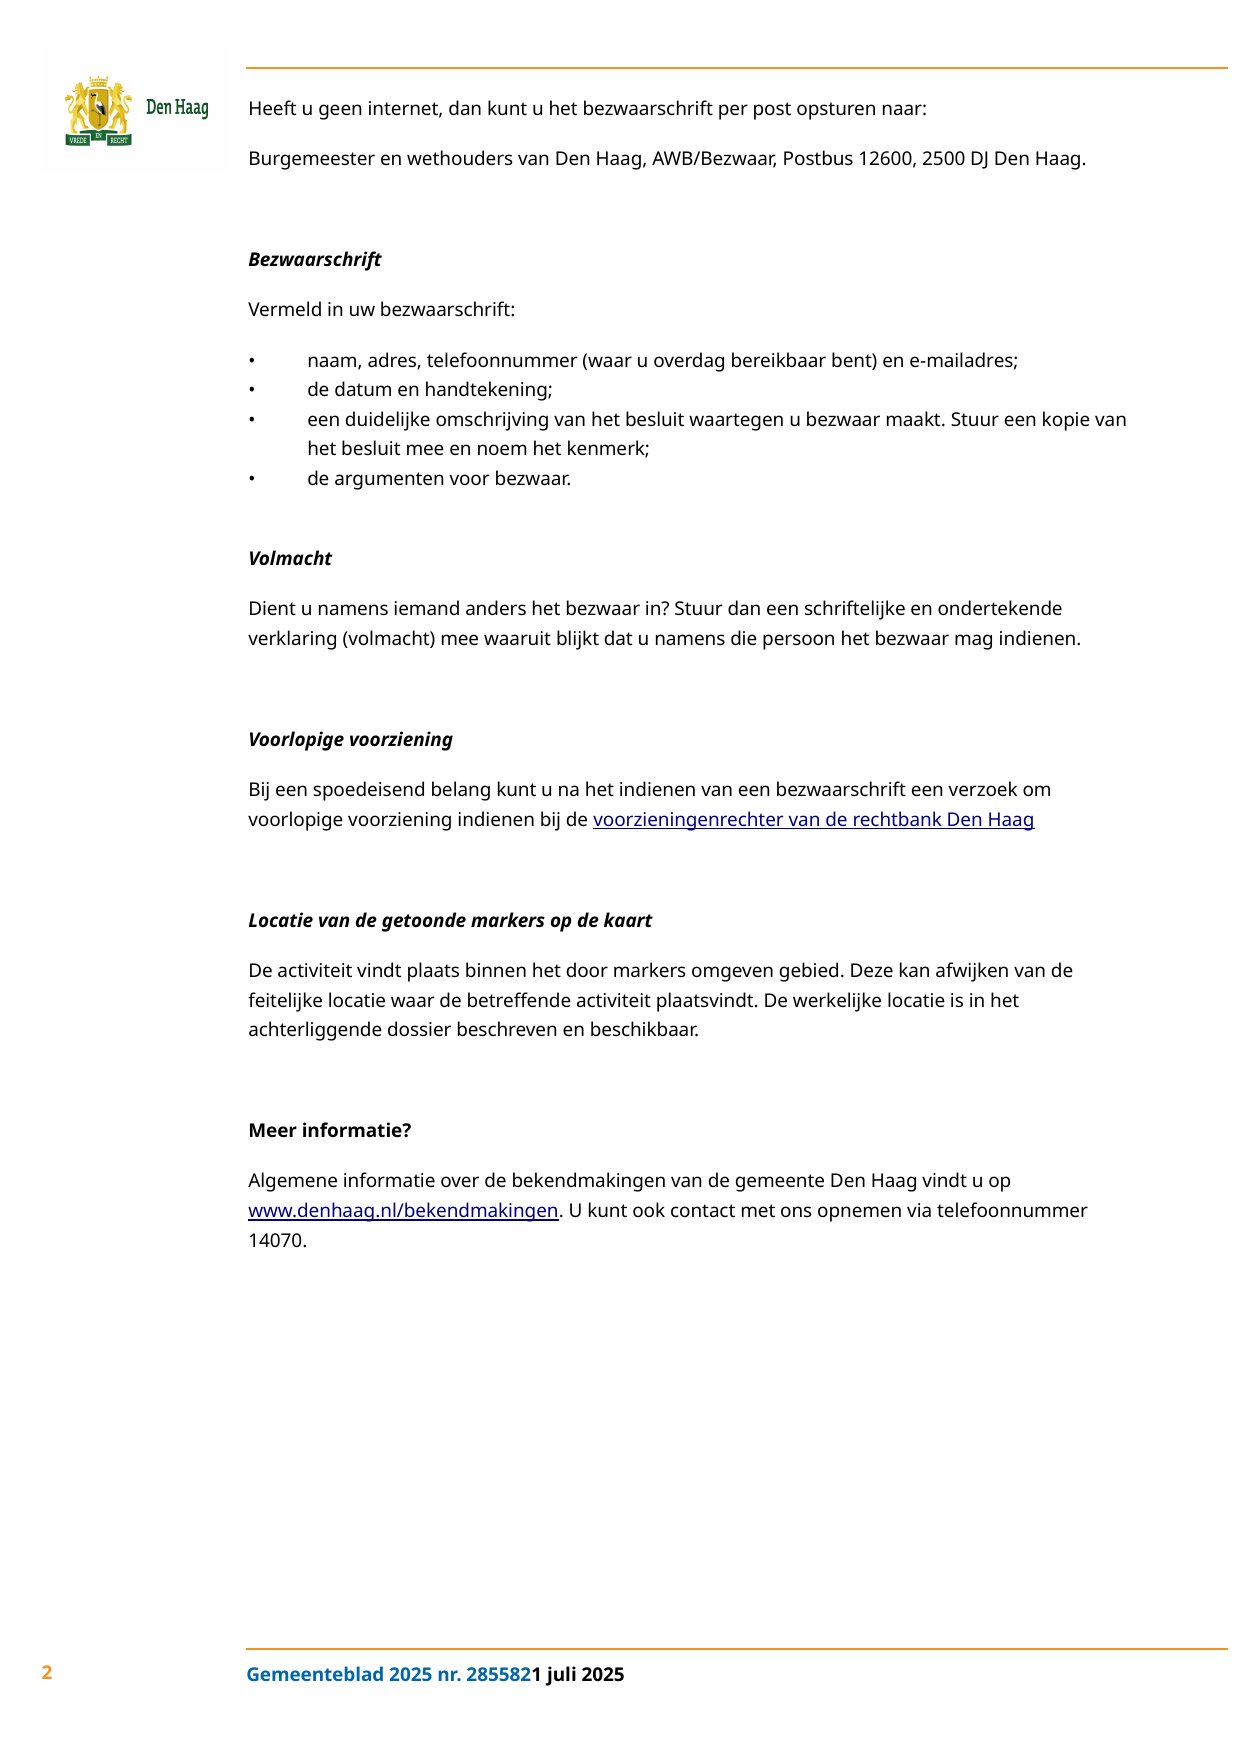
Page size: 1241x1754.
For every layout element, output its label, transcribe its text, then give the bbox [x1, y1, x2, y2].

text Volmacht [248, 545, 1152, 571]
list een duidelijke omschrijving van het besluit waartegen u bezwaar maakt. Stuur een kopie van het besluit mee en noem het kenmerk; [248, 406, 1152, 461]
text Heeft u geen internet, dan kunt u het bezwaarschrift per post opsturen naar: [248, 95, 1152, 121]
text Vermeld in uw bezwaarschrift: [248, 296, 1152, 322]
text Meer informatie? [248, 1117, 1152, 1143]
list de argumenten voor bezwaar. [248, 465, 1152, 491]
list naam, adres, telefoonnummer (waar u overdag bereikbaar bent) en e-mailadres; [248, 347, 1152, 373]
text Burgemeester en wethouders van Den Haag, AWB/Bezwaar, Postbus 12600, 2500 DJ Den Haag. [248, 145, 1152, 171]
text Bezwaarschrift [248, 246, 1152, 272]
text Voorlopige voorziening [248, 726, 1152, 752]
text Algemene informatie over de bekendmakingen van de gemeente Den Haag vindt u op www.denhaag.nl/bekendmakingen. U kunt ook contact met ons opnemen via telefoonnummer 14070. [248, 1168, 1152, 1253]
picture [41, 47, 231, 172]
text Bij een spoedeisend belang kunt u na het indienen van een bezwaarschrift een verzoek om voorlopige voorziening indienen bij de voorzieningenrechter van de rechtbank Den Haag [248, 776, 1152, 832]
list de datum en handtekening; [248, 376, 1152, 402]
text De activiteit vindt plaats binnen het door markers omgeven gebied. Deze kan afwijken van de feitelijke locatie waar de betreffende activiteit plaatsvindt. De werkelijke locatie is in het achterliggende dossier beschreven en beschikbaar. [248, 957, 1152, 1042]
text Dient u namens iemand anders het bezwaar in? Stuur dan een schriftelijke en ondertekende verklaring (volmacht) mee waaruit blijkt dat u namens die persoon het bezwaar mag indienen. [248, 596, 1152, 651]
text Locatie van de getoonde markers op de kaart [248, 907, 1152, 933]
